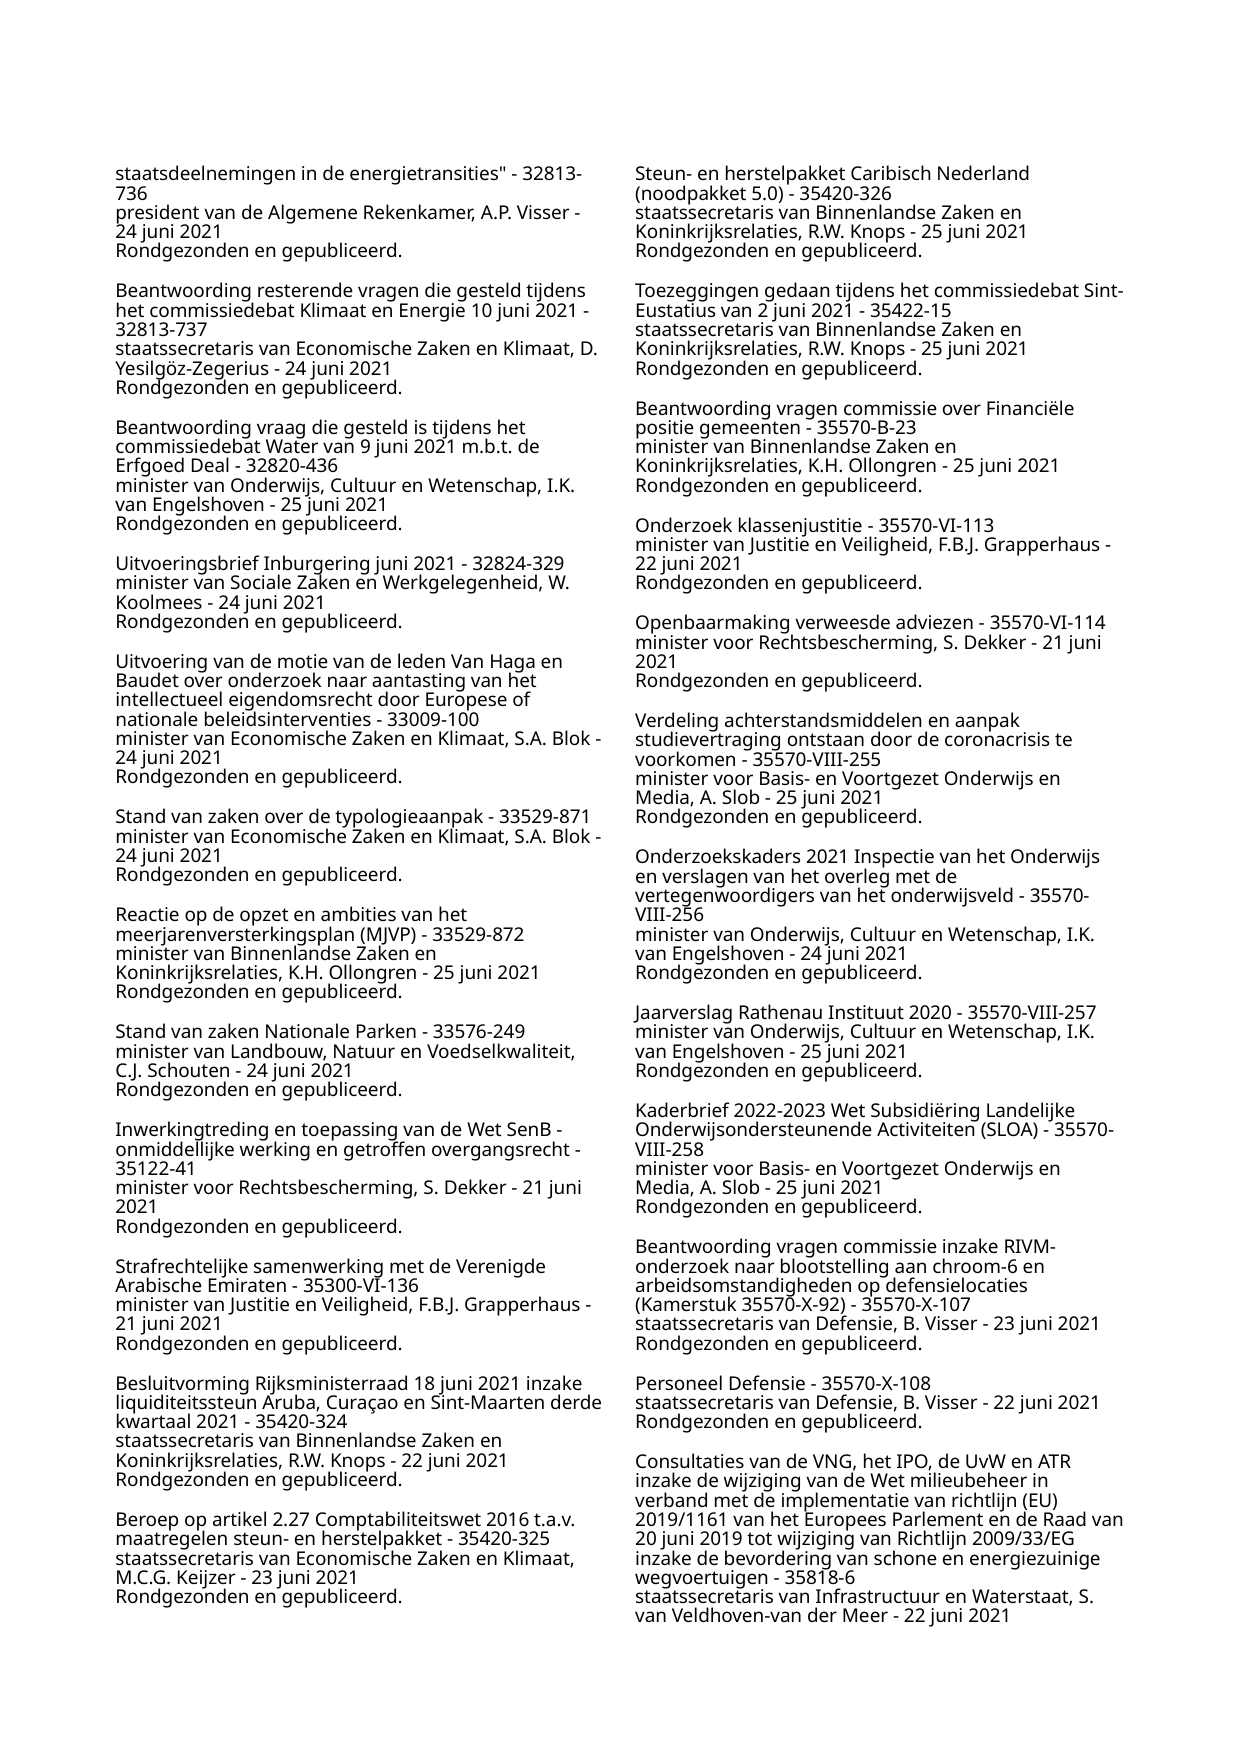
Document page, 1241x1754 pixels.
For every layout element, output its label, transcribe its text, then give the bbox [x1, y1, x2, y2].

text Rondgezonden en gepubliceerd. [115, 1588, 605, 1607]
text Rondgezonden en gepubliceerd. [115, 983, 605, 1003]
text Jaarverslag Rathenau Instituut 2020 - 35570-VIII-257 [635, 1004, 1125, 1023]
text Consultaties van de VNG, het IPO, de UvW en ATR inzake de wijziging van de Wet milieubeheer in verband met de implementatie van richtlijn (EU) 2019/1161 van het Europees Parlement en de Raad van 20 juni 2019 tot wijziging van Richtlijn 2009/33/EG inzake de bevordering van schone en energiezuinige wegvoertuigen - 35818-6 [635, 1453, 1125, 1588]
text Beantwoording resterende vragen die gesteld tijdens het commissiedebat Klimaat en Energie 10 juni 2021 - 32813-737 [115, 282, 605, 340]
text Rondgezonden en gepubliceerd. [115, 1471, 605, 1490]
text staatssecretaris van Defensie, B. Visser - 23 juni 2021 [635, 1315, 1125, 1335]
text minister voor Basis- en Voortgezet Onderwijs en Media, A. Slob - 25 juni 2021 [635, 770, 1125, 808]
text Rondgezonden en gepubliceerd. [115, 1081, 605, 1101]
text staatssecretaris van Economische Zaken en Klimaat, M.C.G. Keijzer - 23 juni 2021 [115, 1549, 605, 1588]
text Uitvoeringsbrief Inburgering juni 2021 - 32824-329 [115, 555, 605, 574]
text Uitvoering van de motie van de leden Van Haga en Baudet over onderzoek naar aantasting van het intellectueel eigendomsrecht door Europese of nationale beleidsinterventies - 33009-100 [115, 653, 605, 730]
text minister van Economische Zaken en Klimaat, S.A. Blok - 24 juni 2021 [115, 828, 605, 866]
text Rondgezonden en gepubliceerd. [635, 242, 1125, 262]
text staatssecretaris van Infrastructuur en Waterstaat, S. van Veldhoven-van der Meer - 22 juni 2021 [635, 1588, 1125, 1627]
text Verdeling achterstandsmiddelen en aanpak studievertraging ontstaan door de coronacrisis te voorkomen - 35570-VIII-255 [635, 712, 1125, 770]
text Rondgezonden en gepubliceerd. [635, 1198, 1125, 1218]
text Rondgezonden en gepubliceerd. [635, 1413, 1125, 1432]
text Openbaarmaking verweesde adviezen - 35570-VI-114 [635, 614, 1125, 634]
text Strafrechtelijke samenwerking met de Verenigde Arabische Emiraten - 35300-VI-136 [115, 1258, 605, 1296]
text Beroep op artikel 2.27 Comptabiliteitswet 2016 t.a.v. maatregelen steun- en herstelpakket - 35420-325 [115, 1511, 605, 1549]
text Inwerkingtreding en toepassing van de Wet SenB - onmiddellijke werking en getroffen overgangsrecht - 35122-41 [115, 1121, 605, 1179]
text Personeel Defensie - 35570-X-108 [635, 1375, 1125, 1394]
text Onderzoekskaders 2021 Inspectie van het Onderwijs en verslagen van het overleg met de vertegenwoordigers van het onderwijsveld - 35570-VIII-256 [635, 848, 1125, 926]
text minister van Onderwijs, Cultuur en Wetenschap, I.K. van Engelshoven - 25 juni 2021 [635, 1023, 1125, 1062]
text Rondgezonden en gepubliceerd. [115, 768, 605, 788]
text Rondgezonden en gepubliceerd. [115, 613, 605, 632]
text minister van Binnenlandse Zaken en Koninkrijksrelaties, K.H. Ollongren - 25 juni 2021 [635, 438, 1125, 477]
text Beantwoording vragen commissie over Financiële positie gemeenten - 35570-B-23 [635, 399, 1125, 438]
text Kaderbrief 2022-2023 Wet Subsidiëring Landelijke Onderwijsondersteunende Activiteiten (SLOA) - 35570-VIII-258 [635, 1102, 1125, 1160]
text Steun- en herstelpakket Caribisch Nederland (noodpakket 5.0) - 35420-326 [635, 165, 1125, 204]
text Reactie op de opzet en ambities van het meerjarenversterkingsplan (MJVP) - 33529-872 [115, 906, 605, 945]
text minister voor Rechtsbescherming, S. Dekker - 21 juni 2021 [115, 1179, 605, 1218]
text Rondgezonden en gepubliceerd. [635, 808, 1125, 828]
text Rondgezonden en gepubliceerd. [115, 242, 605, 262]
text minister van Onderwijs, Cultuur en Wetenschap, I.K. van Engelshoven - 24 juni 2021 [635, 926, 1125, 964]
text minister van Economische Zaken en Klimaat, S.A. Blok - 24 juni 2021 [115, 730, 605, 768]
text staatssecretaris van Economische Zaken en Klimaat, D. Yesilgöz-Zegerius - 24 juni 2021 [115, 340, 605, 379]
text Stand van zaken Nationale Parken - 33576-249 [115, 1023, 605, 1043]
text staatssecretaris van Binnenlandse Zaken en Koninkrijksrelaties, R.W. Knops - 25 juni 2021 [635, 204, 1125, 242]
text Rondgezonden en gepubliceerd. [115, 515, 605, 534]
text staatsdeelnemingen in de energietransities" - 32813-736 [115, 165, 605, 204]
text Rondgezonden en gepubliceerd. [635, 477, 1125, 496]
text Rondgezonden en gepubliceerd. [635, 359, 1125, 379]
text Rondgezonden en gepubliceerd. [115, 1335, 605, 1354]
text president van de Algemene Rekenkamer, A.P. Visser - 24 juni 2021 [115, 204, 605, 242]
text Rondgezonden en gepubliceerd. [635, 964, 1125, 983]
text Rondgezonden en gepubliceerd. [635, 672, 1125, 691]
text minister van Justitie en Veiligheid, F.B.J. Grapperhaus - 21 juni 2021 [115, 1296, 605, 1335]
text staatssecretaris van Defensie, B. Visser - 22 juni 2021 [635, 1394, 1125, 1413]
text Rondgezonden en gepubliceerd. [115, 1218, 605, 1237]
text Rondgezonden en gepubliceerd. [635, 1335, 1125, 1354]
text minister van Sociale Zaken en Werkgelegenheid, W. Koolmees - 24 juni 2021 [115, 574, 605, 613]
text minister van Onderwijs, Cultuur en Wetenschap, I.K. van Engelshoven - 25 juni 2021 [115, 477, 605, 515]
text minister voor Basis- en Voortgezet Onderwijs en Media, A. Slob - 25 juni 2021 [635, 1160, 1125, 1198]
text minister van Justitie en Veiligheid, F.B.J. Grapperhaus - 22 juni 2021 [635, 536, 1125, 574]
text Besluitvorming Rijksministerraad 18 juni 2021 inzake liquiditeitssteun Aruba, Curaçao en Sint-Maarten derde kwartaal 2021 - 35420-324 [115, 1375, 605, 1432]
text Onderzoek klassenjustitie - 35570-VI-113 [635, 517, 1125, 536]
text Rondgezonden en gepubliceerd. [115, 866, 605, 886]
text minister van Binnenlandse Zaken en Koninkrijksrelaties, K.H. Ollongren - 25 juni 2021 [115, 945, 605, 983]
text Beantwoording vragen commissie inzake RIVM-onderzoek naar blootstelling aan chroom-6 en arbeidsomstandigheden op defensielocaties (Kamerstuk 35570-X-92) - 35570-X-107 [635, 1238, 1125, 1315]
text Toezeggingen gedaan tijdens het commissiedebat Sint-Eustatius van 2 juni 2021 - 35422-15 [635, 282, 1125, 321]
text minister van Landbouw, Natuur en Voedselkwaliteit, C.J. Schouten - 24 juni 2021 [115, 1043, 605, 1081]
text Stand van zaken over de typologieaanpak - 33529-871 [115, 808, 605, 828]
text Beantwoording vraag die gesteld is tijdens het commissiedebat Water van 9 juni 2021 m.b.t. de Erfgoed Deal - 32820-436 [115, 419, 605, 477]
text staatssecretaris van Binnenlandse Zaken en Koninkrijksrelaties, R.W. Knops - 22 juni 2021 [115, 1432, 605, 1471]
text Rondgezonden en gepubliceerd. [635, 574, 1125, 594]
text staatssecretaris van Binnenlandse Zaken en Koninkrijksrelaties, R.W. Knops - 25 juni 2021 [635, 321, 1125, 359]
text minister voor Rechtsbescherming, S. Dekker - 21 juni 2021 [635, 634, 1125, 672]
text Rondgezonden en gepubliceerd. [635, 1062, 1125, 1081]
text Rondgezonden en gepubliceerd. [115, 379, 605, 398]
